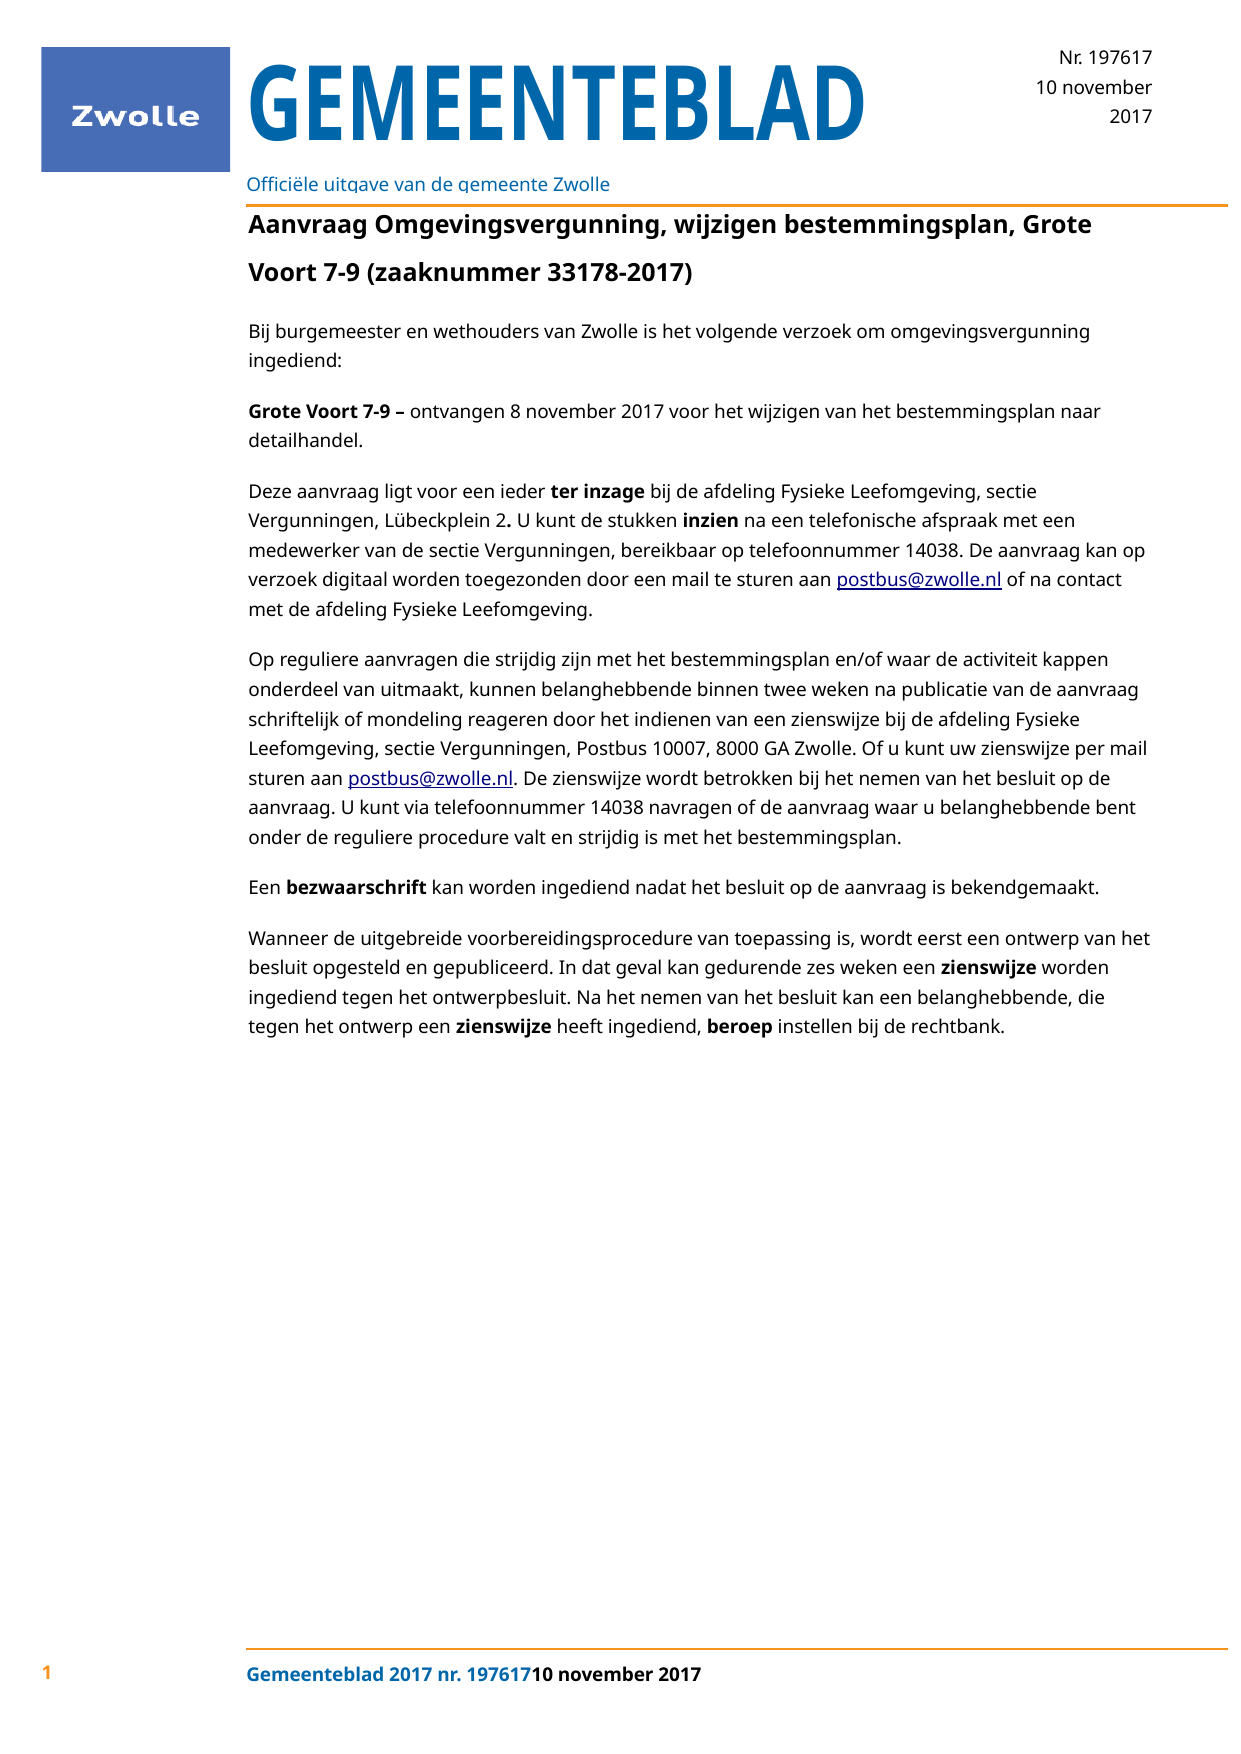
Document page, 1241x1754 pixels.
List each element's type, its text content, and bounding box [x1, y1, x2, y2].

picture [41, 47, 231, 172]
text Grote Voort 7-9 – ontvangen 8 november 2017 voor het wijzigen van het bestemmingsplan naar detailhandel. [248, 398, 1152, 453]
text Wanneer de uitgebreide voorbereidingsprocedure van toepassing is, wordt eerst een ontwerp van het besluit opgesteld en gepubliceerd. In dat geval kan gedurende zes weken een zienswijze worden ingediend tegen het ontwerpbesluit. Na het nemen van het besluit kan een belanghebbende, die tegen het ontwerp een zienswijze heeft ingediend, beroep instellen bij de rechtbank. [248, 925, 1152, 1039]
text Op reguliere aanvragen die strijdig zijn met het bestemmingsplan en/of waar de activiteit kappen onderdeel van uitmaakt, kunnen belanghebbende binnen twee weken na publicatie van de aanvraag schriftelijk of mondeling reageren door het indienen van een zienswijze bij de afdeling Fysieke Leefomgeving, sectie Vergunningen, Postbus 10007, 8000 GA Zwolle. Of u kunt uw zienswijze per mail sturen aan postbus@zwolle.nl. De zienswijze wordt betrokken bij het nemen van het besluit op de aanvraag. U kunt via telefoonnummer 14038 navragen of de aanvraag waar u belanghebbende bent onder de reguliere procedure valt en strijdig is met het bestemmingsplan. [248, 647, 1152, 850]
text Aanvraag Omgevingsvergunning, wijzigen bestemmingsplan, Grote Voort 7-9 (zaaknummer 33178-2017) [248, 207, 1152, 288]
text Bij burgemeester en wethouders van Zwolle is het volgende verzoek om omgevingsvergunning ingediend: [248, 318, 1152, 373]
text Een bezwaarschrift kan worden ingediend nadat het besluit op de aanvraag is bekendgemaakt. [248, 874, 1152, 900]
text Deze aanvraag ligt voor een ieder ter inzage bij de afdeling Fysieke Leefomgeving, sectie Vergunningen, Lübeckplein 2. U kunt de stukken inzien na een telefonische afspraak met een medewerker van de sectie Vergunningen, bereikbaar op telefoonnummer 14038. De aanvraag kan op verzoek digitaal worden toegezonden door een mail te sturen aan postbus@zwolle.nl of na contact met de afdeling Fysieke Leefomgeving. [248, 478, 1152, 622]
